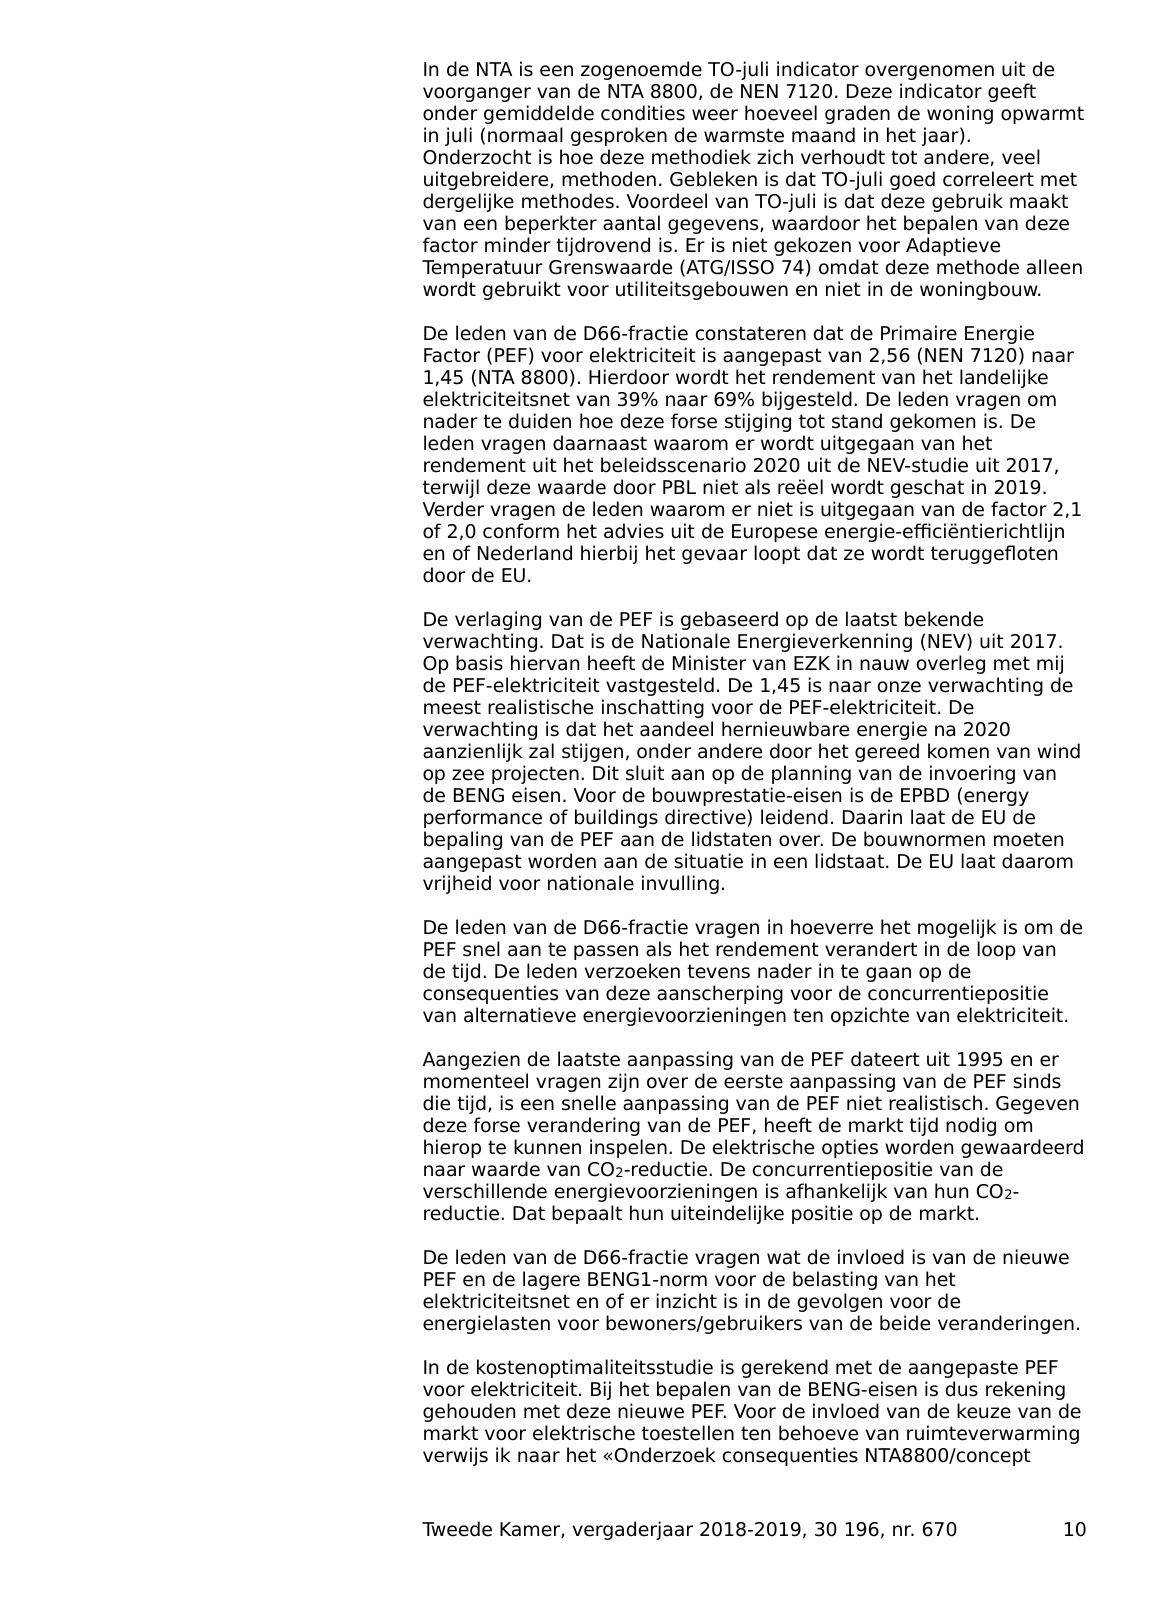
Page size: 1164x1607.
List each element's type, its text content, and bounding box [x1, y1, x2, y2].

text De leden van de D66-fractie vragen in hoeverre het mogelijk is om de PEF snel aan te passen als het rendement verandert in de loop van de tijd. De leden verzoeken tevens nader in te gaan op de consequenties van deze aanscherping voor de concurrentiepositie van alternatieve energievoorzieningen ten opzichte van elektriciteit. [422, 917, 1087, 1027]
text De leden van de D66-fractie constateren dat de Primaire Energie Factor (PEF) voor elektriciteit is aangepast van 2,56 (NEN 7120) naar 1,45 (NTA 8800). Hierdoor wordt het rendement van het landelijke elektriciteitsnet van 39% naar 69% bijgesteld. De leden vragen om nader te duiden hoe deze forse stijging tot stand gekomen is. De leden vragen daarnaast waarom er wordt uitgegaan van het rendement uit het beleidsscenario 2020 uit de NEV-studie uit 2017, terwijl deze waarde door PBL niet als reëel wordt geschat in 2019. Verder vragen de leden waarom er niet is uitgegaan van de factor 2,1 of 2,0 conform het advies uit de Europese energie-efficiëntierichtlijn en of Nederland hierbij het gevaar loopt dat ze wordt teruggefloten door de EU. [422, 323, 1087, 587]
text Aangezien de laatste aanpassing van de PEF dateert uit 1995 en er momenteel vragen zijn over de eerste aanpassing van de PEF sinds die tijd, is een snelle aanpassing van de PEF niet realistisch. Gegeven deze forse verandering van de PEF, heeft de markt tijd nodig om hierop te kunnen inspelen. De elektrische opties worden gewaardeerd naar waarde van CO2-reductie. De concurrentiepositie van de verschillende energievoorzieningen is afhankelijk van hun CO2-reductie. Dat bepaalt hun uiteindelijke positie op de markt. [422, 1049, 1087, 1225]
text In de kostenoptimaliteitsstudie is gerekend met de aangepaste PEF voor elektriciteit. Bij het bepalen van de BENG-eisen is dus rekening gehouden met deze nieuwe PEF. Voor de invloed van de keuze van de markt voor elektrische toestellen ten behoeve van ruimteverwarming verwijs ik naar het «Onderzoek consequenties NTA8800/concept [422, 1357, 1087, 1467]
text De leden van de D66-fractie vragen wat de invloed is van de nieuwe PEF en de lagere BENG1-norm voor de belasting van het elektriciteitsnet en of er inzicht is in de gevolgen voor de energielasten voor bewoners/gebruikers van de beide veranderingen. [422, 1247, 1087, 1335]
text In de NTA is een zogenoemde TO-juli indicator overgenomen uit de voorganger van de NTA 8800, de NEN 7120. Deze indicator geeft onder gemiddelde condities weer hoeveel graden de woning opwarmt in juli (normaal gesproken de warmste maand in het jaar). Onderzocht is hoe deze methodiek zich verhoudt tot andere, veel uitgebreidere, methoden. Gebleken is dat TO-juli goed correleert met dergelijke methodes. Voordeel van TO-juli is dat deze gebruik maakt van een beperkter aantal gegevens, waardoor het bepalen van deze factor minder tijdrovend is. Er is niet gekozen voor Adaptieve Temperatuur Grenswaarde (ATG/ISSO 74) omdat deze methode alleen wordt gebruikt voor utiliteitsgebouwen en niet in de woningbouw. [422, 59, 1087, 301]
text De verlaging van de PEF is gebaseerd op de laatst bekende verwachting. Dat is de Nationale Energieverkenning (NEV) uit 2017. Op basis hiervan heeft de Minister van EZK in nauw overleg met mij de PEF-elektriciteit vastgesteld. De 1,45 is naar onze verwachting de meest realistische inschatting voor de PEF-elektriciteit. De verwachting is dat het aandeel hernieuwbare energie na 2020 aanzienlijk zal stijgen, onder andere door het gereed komen van wind op zee projecten. Dit sluit aan op de planning van de invoering van de BENG eisen. Voor de bouwprestatie-eisen is de EPBD (energy performance of buildings directive) leidend. Daarin laat de EU de bepaling van de PEF aan de lidstaten over. De bouwnormen moeten aangepast worden aan de situatie in een lidstaat. De EU laat daarom vrijheid voor nationale invulling. [422, 609, 1087, 895]
